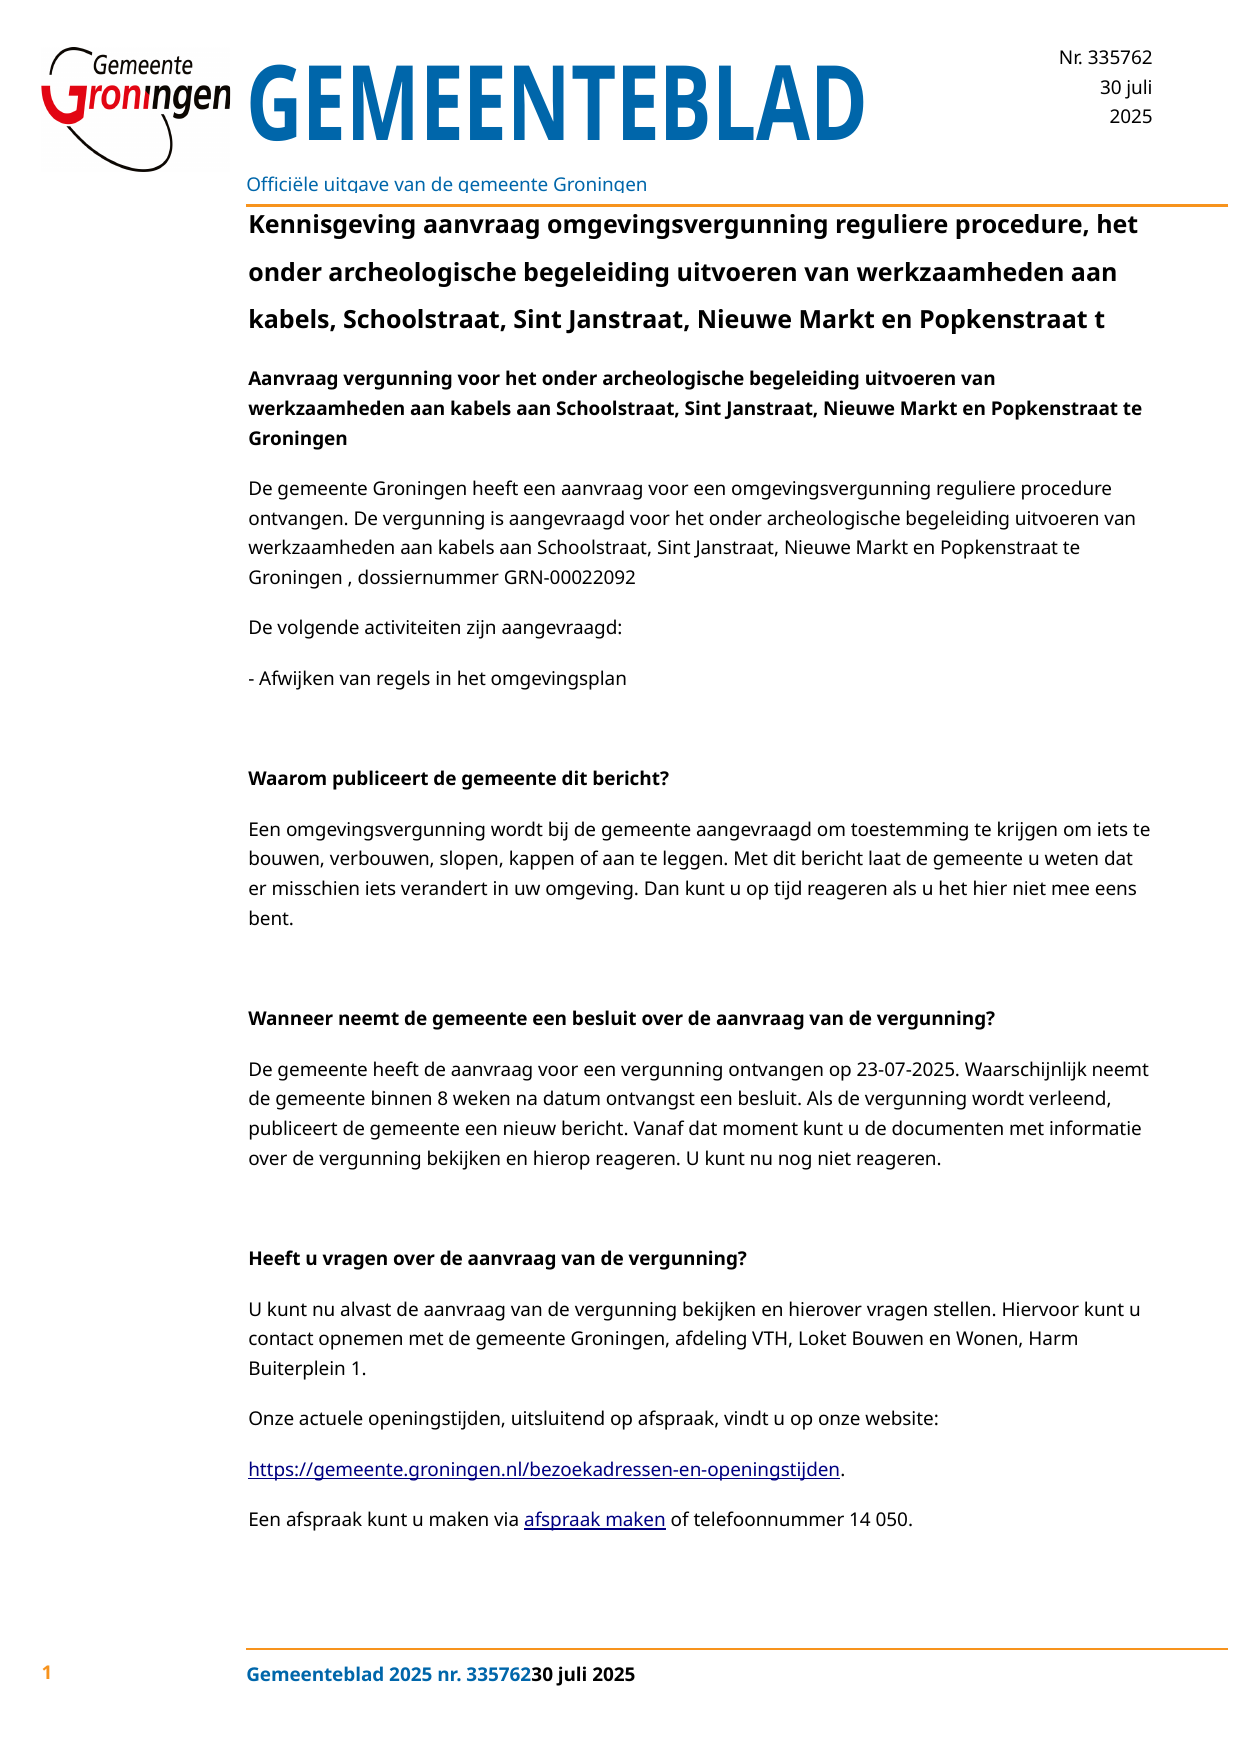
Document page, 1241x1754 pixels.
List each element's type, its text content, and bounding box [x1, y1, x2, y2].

picture [41, 47, 231, 172]
text Een omgevingsvergunning wordt bij de gemeente aangevraagd om toestemming te krijgen om iets te bouwen, verbouwen, slopen, kappen of aan te leggen. Met dit bericht laat de gemeente u weten dat er misschien iets verandert in uw omgeving. Dan kunt u op tijd reageren als u het hier niet mee eens bent. [248, 816, 1152, 930]
text De gemeente Groningen heeft een aanvraag voor een omgevingsvergunning reguliere procedure ontvangen. De vergunning is aangevraagd voor het onder archeologische begeleiding uitvoeren van werkzaamheden aan kabels aan Schoolstraat, Sint Janstraat, Nieuwe Markt en Popkenstraat te Groningen , dossiernummer GRN-00022092 [248, 475, 1152, 589]
text Waarom publiceert de gemeente dit bericht? [248, 766, 1152, 791]
text Kennisgeving aanvraag omgevingsvergunning reguliere procedure, het onder archeologische begeleiding uitvoeren van werkzaamheden aan kabels, Schoolstraat, Sint Janstraat, Nieuwe Markt en Popkenstraat t [248, 207, 1152, 336]
text U kunt nu alvast de aanvraag van de vergunning bekijken en hierover vragen stellen. Hiervoor kunt u contact opnemen met de gemeente Groningen, afdeling VTH, Loket Bouwen en Wonen, Harm Buiterplein 1. [248, 1296, 1152, 1381]
text https://gemeente.groningen.nl/bezoekadressen-en-openingstijden. [248, 1456, 1152, 1482]
text De gemeente heeft de aanvraag voor een vergunning ontvangen op 23-07-2025. Waarschijnlijk neemt de gemeente binnen 8 weken na datum ontvangst een besluit. Als de vergunning wordt verleend, publiceert de gemeente een nieuw bericht. Vanaf dat moment kunt u de documenten met informatie over de vergunning bekijken en hierop reageren. U kunt nu nog niet reageren. [248, 1056, 1152, 1170]
text - Afwijken van regels in het omgevingsplan [248, 665, 1152, 690]
text Een afspraak kunt u maken via afspraak maken of telefoonnummer 14 050. [248, 1506, 1152, 1532]
text De volgende activiteiten zijn aangevraagd: [248, 614, 1152, 640]
text Wanneer neemt de gemeente een besluit over de aanvraag van de vergunning? [248, 1006, 1152, 1031]
text Aanvraag vergunning voor het onder archeologische begeleiding uitvoeren van werkzaamheden aan kabels aan Schoolstraat, Sint Janstraat, Nieuwe Markt en Popkenstraat te Groningen [248, 366, 1152, 450]
text Heeft u vragen over de aanvraag van de vergunning? [248, 1246, 1152, 1271]
text Onze actuele openingstijden, uitsluitend op afspraak, vindt u op onze website: [248, 1406, 1152, 1431]
